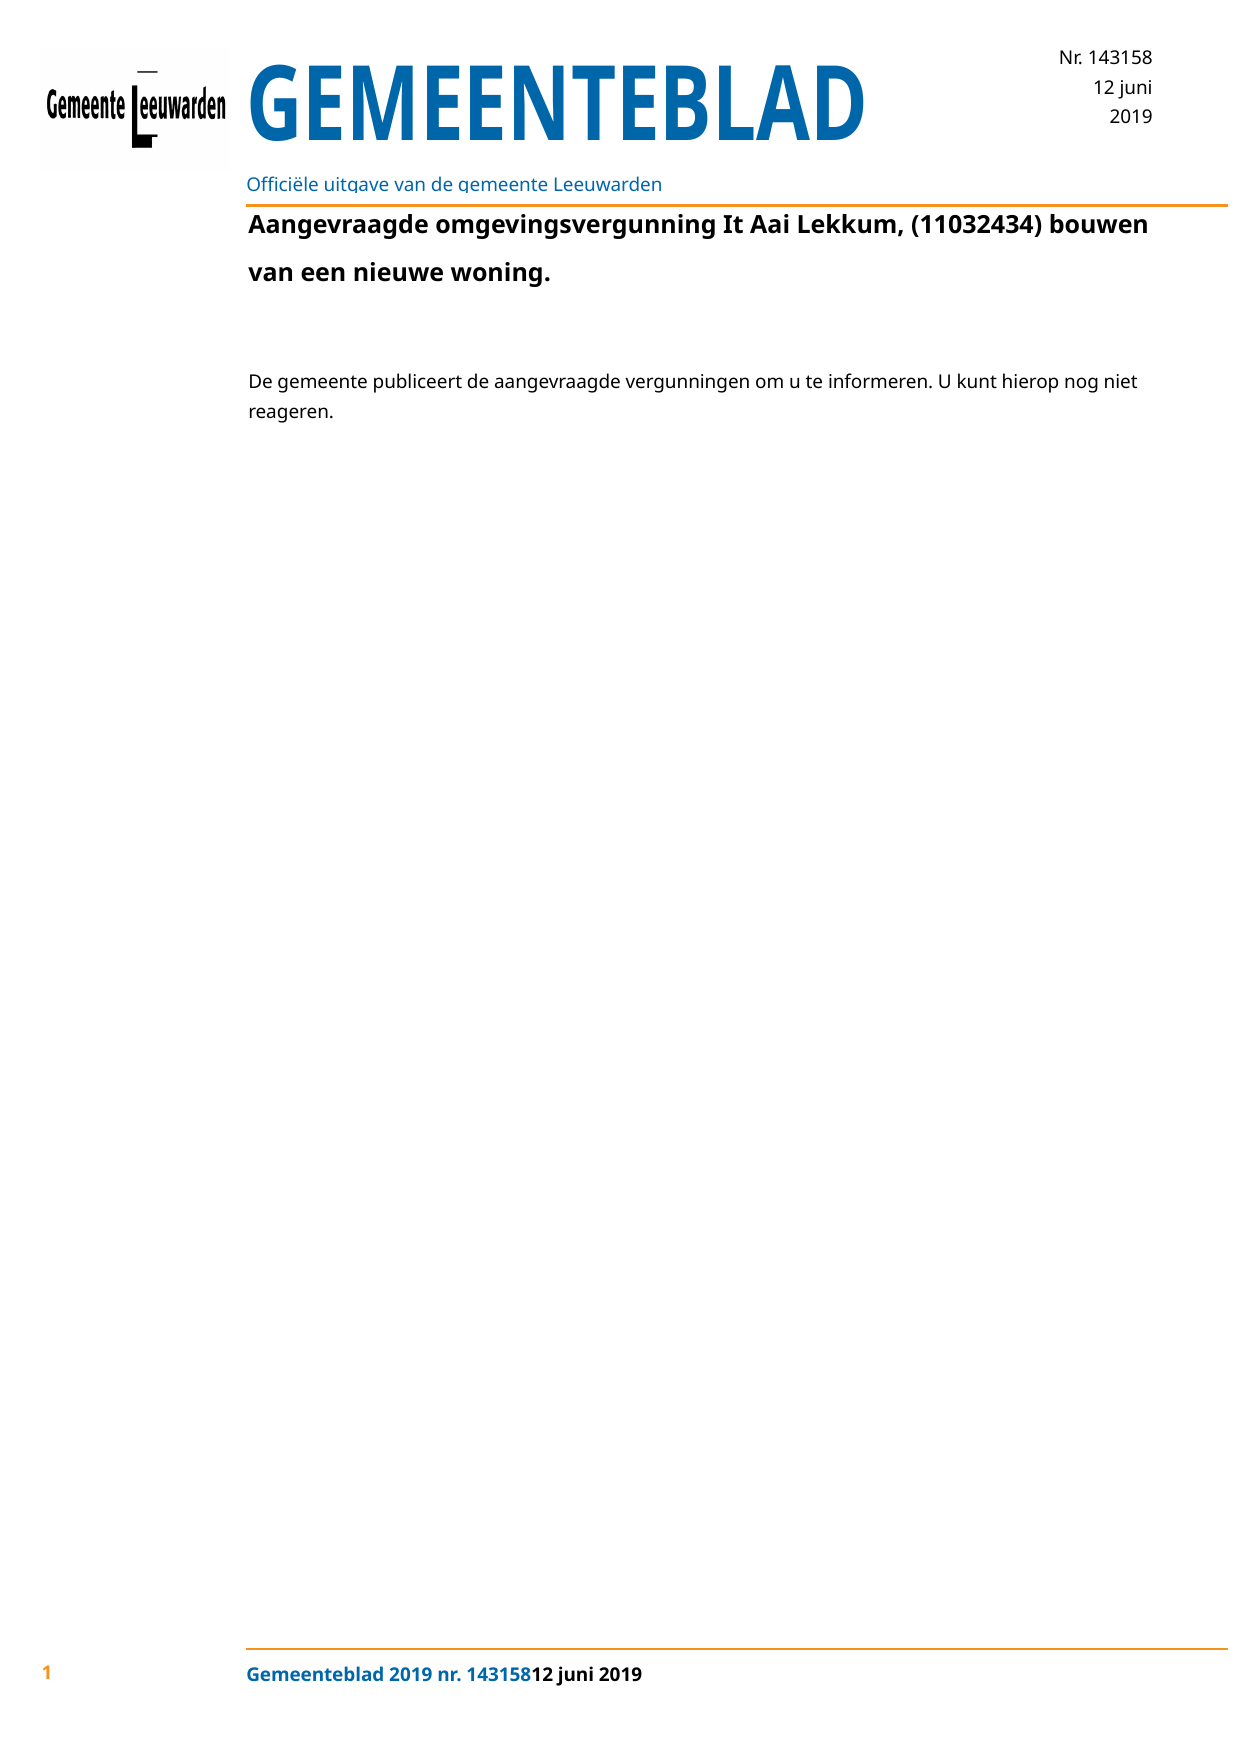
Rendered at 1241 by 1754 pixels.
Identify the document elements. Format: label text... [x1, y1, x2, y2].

text De gemeente publiceert de aangevraagde vergunningen om u te informeren. U kunt hierop nog niet reageren. [248, 368, 1152, 424]
picture [41, 47, 231, 172]
text Aangevraagde omgevingsvergunning It Aai Lekkum, (11032434) bouwen van een nieuwe woning. [248, 207, 1152, 288]
